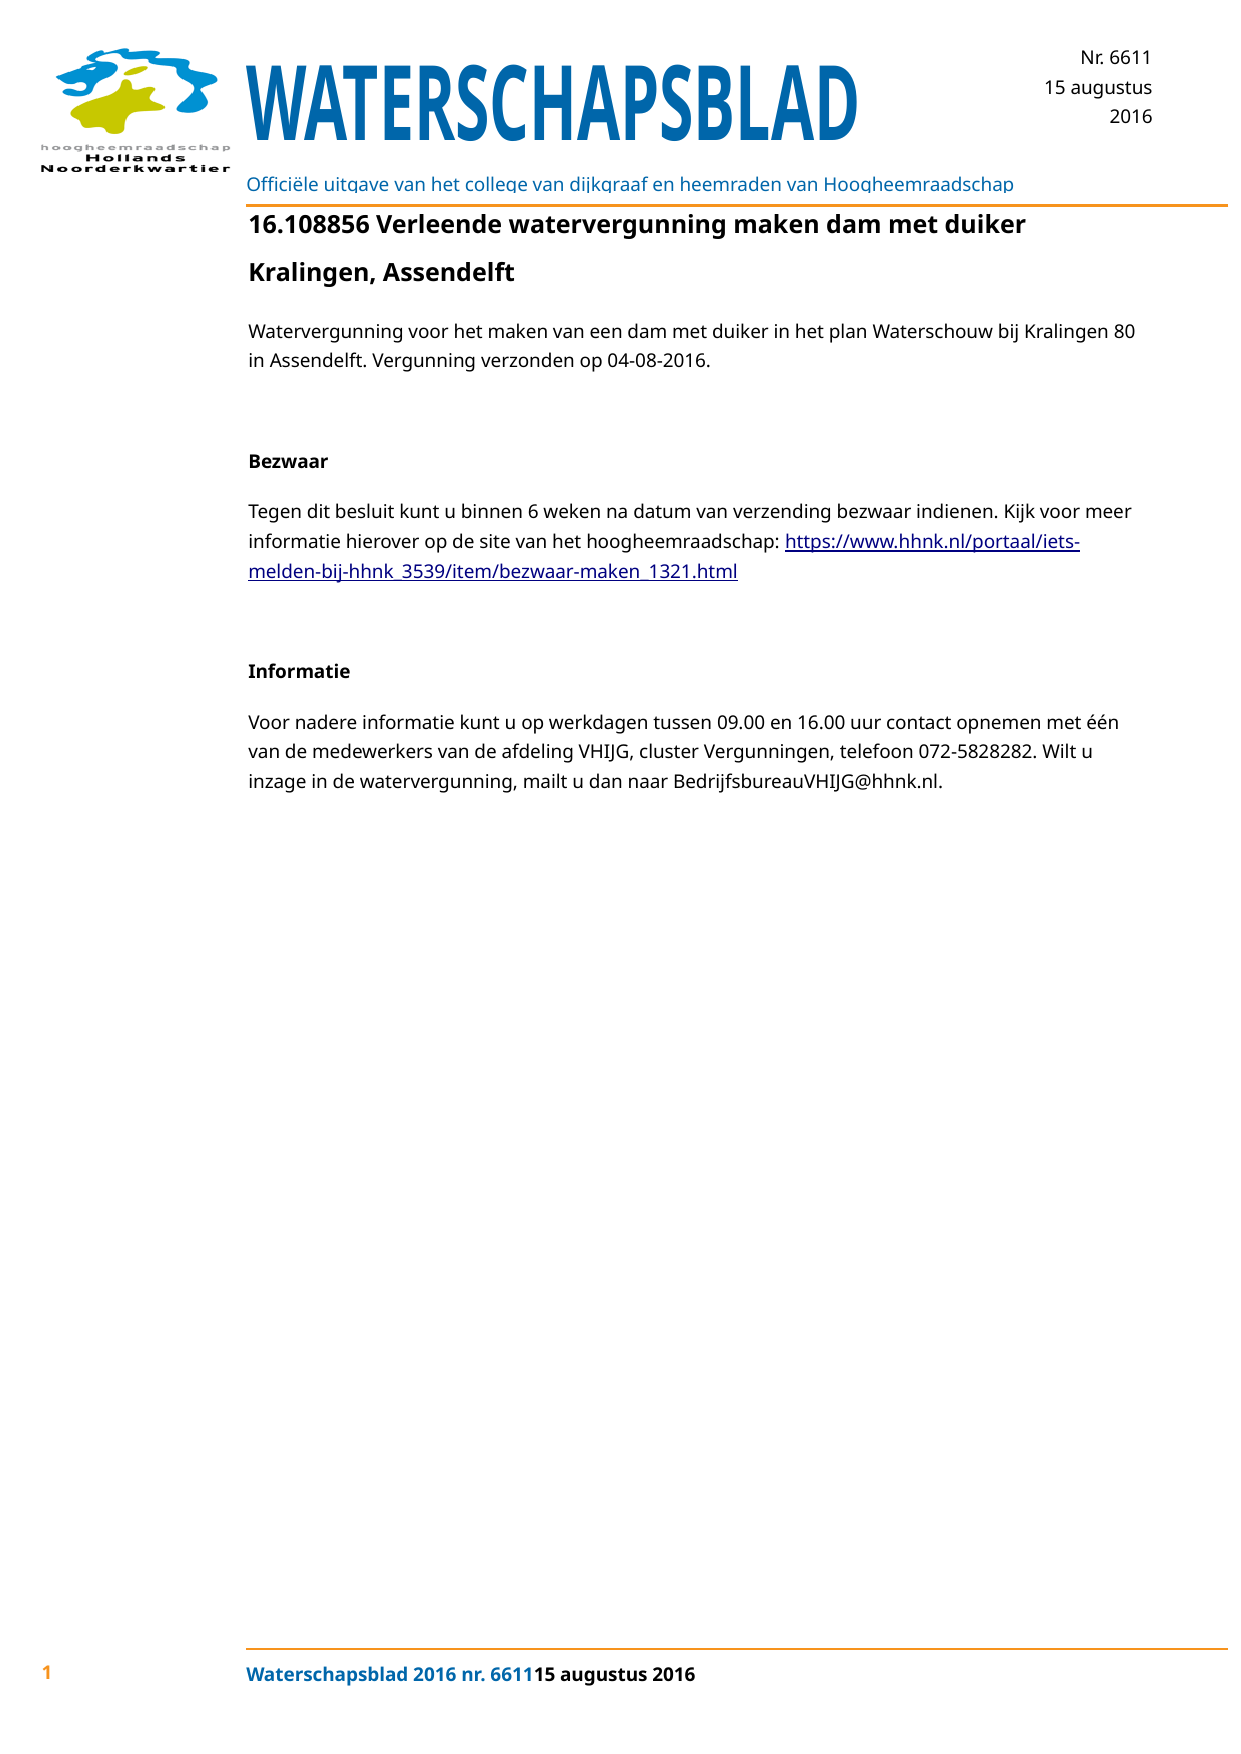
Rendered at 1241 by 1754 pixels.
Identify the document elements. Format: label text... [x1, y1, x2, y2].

picture [41, 47, 231, 172]
text Informatie [248, 659, 1152, 684]
text Bezwaar [248, 448, 1152, 474]
text 16.108856 Verleende watervergunning maken dam met duiker Kralingen, Assendelft [248, 207, 1152, 288]
text Watervergunning voor het maken van een dam met duiker in het plan Waterschouw bij Kralingen 80 in Assendelft. Vergunning verzonden op 04-08-2016. [248, 318, 1152, 373]
text Tegen dit besluit kunt u binnen 6 weken na datum van verzending bezwaar indienen. Kijk voor meer informatie hierover op de site van het hoogheemraadschap: https://www.hhnk.nl/portaal/iets-melden-bij-hhnk_3539/item/bezwaar-maken_1321.html [248, 499, 1152, 584]
text Voor nadere informatie kunt u op werkdagen tussen 09.00 en 16.00 uur contact opnemen met één van de medewerkers van de afdeling VHIJG, cluster Vergunningen, telefoon 072-5828282. Wilt u inzage in de watervergunning, mailt u dan naar BedrijfsbureauVHIJG@hhnk.nl. [248, 709, 1152, 794]
